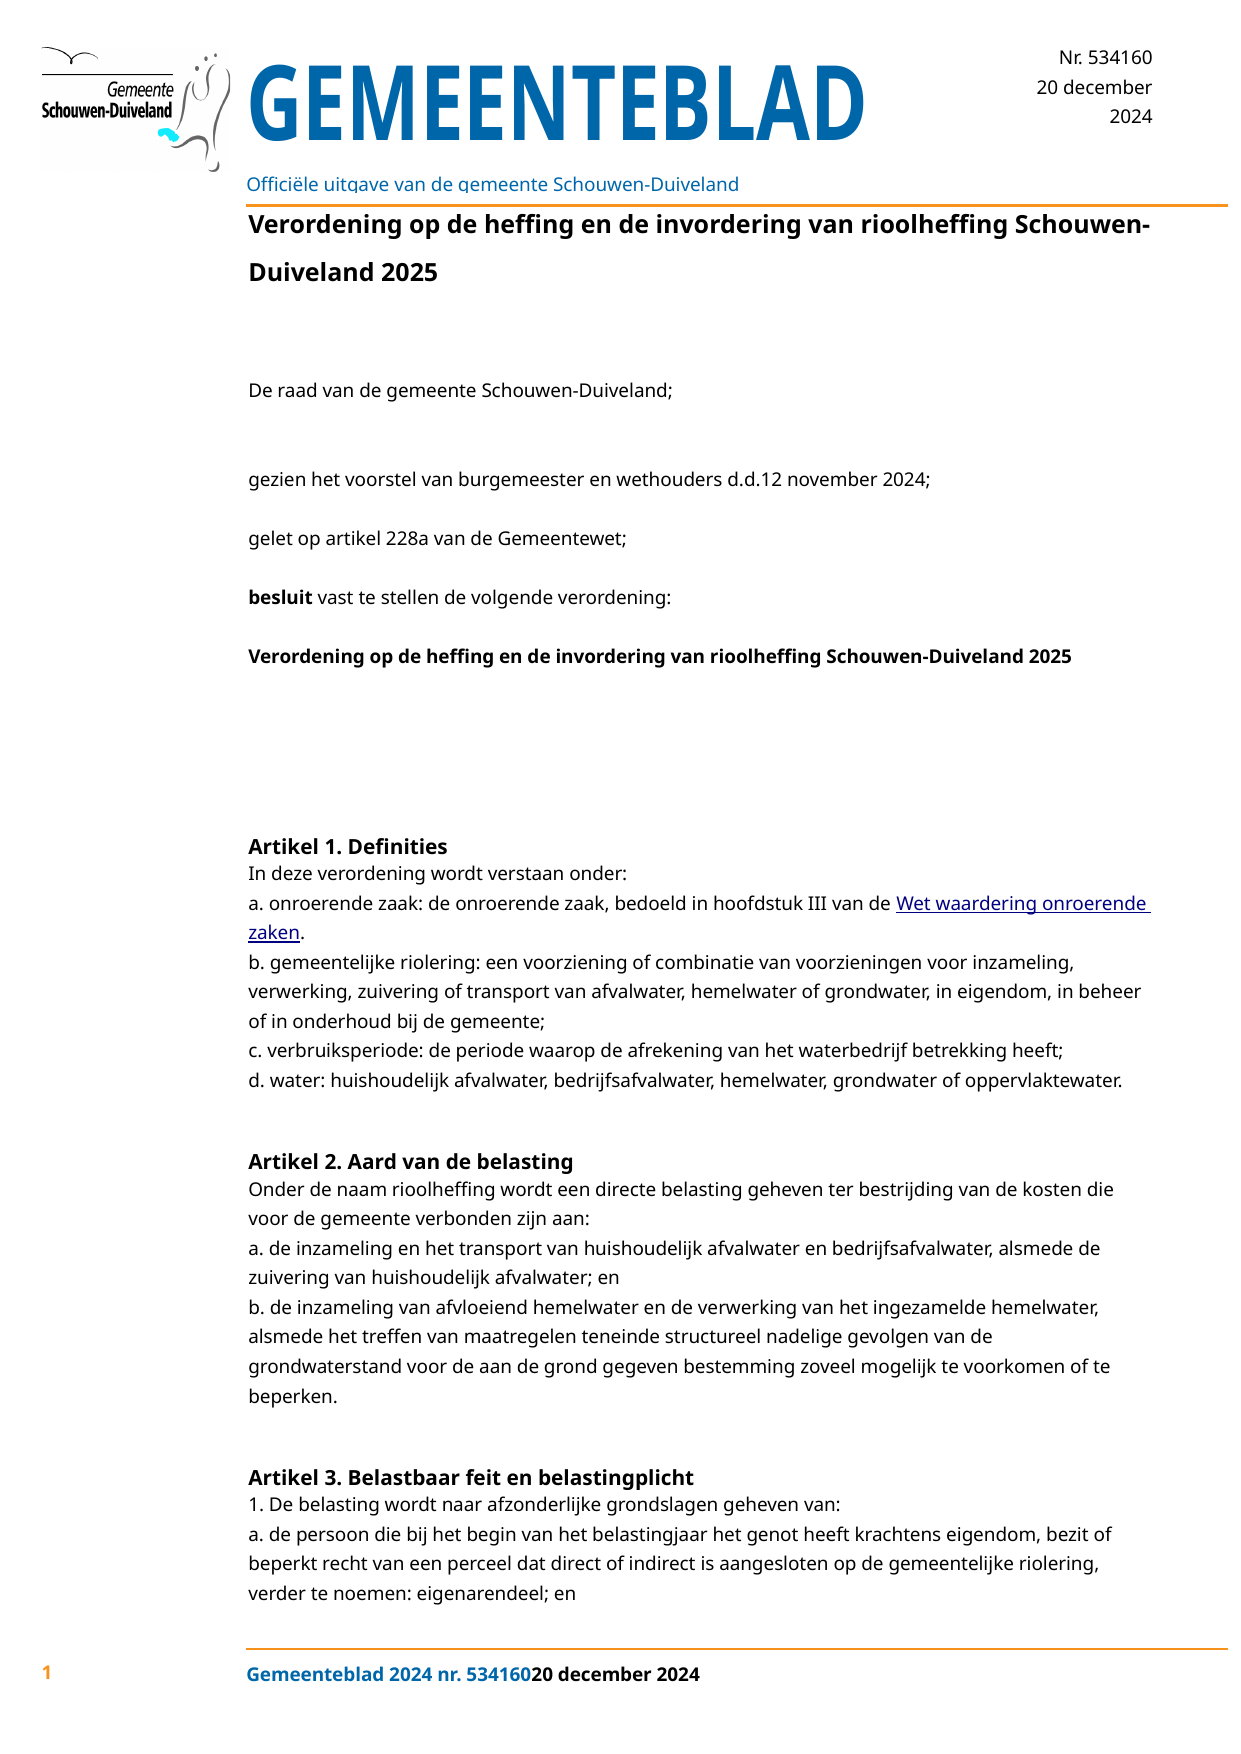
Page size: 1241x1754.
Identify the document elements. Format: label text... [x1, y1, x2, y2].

text d. water: huishoudelijk afvalwater, bedrijfsafvalwater, hemelwater, grondwater of oppervlaktewater. [248, 1067, 1152, 1093]
text gezien het voorstel van burgemeester en wethouders d.d.12 november 2024; [248, 466, 1152, 492]
text besluit vast te stellen de volgende verordening: [248, 584, 1152, 610]
text Verordening op de heffing en de invordering van rioolheffing Schouwen-Duiveland 2025 [248, 643, 1152, 669]
text a. de persoon die bij het begin van het belastingjaar het genot heeft krachtens eigendom, bezit of beperkt recht van een perceel dat direct of indirect is aangesloten op de gemeentelijke riolering, verder te noemen: eigenarendeel; en [248, 1521, 1152, 1606]
text In deze verordening wordt verstaan onder: [248, 860, 1152, 886]
text a. onroerende zaak: de onroerende zaak, bedoeld in hoofdstuk III van de Wet waardering onroerende zaken. [248, 890, 1152, 945]
text Artikel 2. Aard van de belasting [248, 1147, 1152, 1176]
text c. verbruiksperiode: de periode waarop de afrekening van het waterbedrijf betrekking heeft; [248, 1038, 1152, 1063]
text gelet op artikel 228a van de Gemeentewet; [248, 525, 1152, 551]
text Artikel 1. Definities [248, 832, 1152, 860]
text De raad van de gemeente Schouwen-Duiveland; [248, 377, 1152, 403]
text Artikel 3. Belastbaar feit en belastingplicht [248, 1463, 1152, 1491]
text b. de inzameling van afvloeiend hemelwater en de verwerking van het ingezamelde hemelwater, alsmede het treffen van maatregelen teneinde structureel nadelige gevolgen van de grondwaterstand voor de aan de grond gegeven bestemming zoveel mogelijk te voorkomen of te beperken. [248, 1294, 1152, 1408]
picture [41, 47, 231, 172]
text 1. De belasting wordt naar afzonderlijke grondslagen geheven van: [248, 1491, 1152, 1517]
text a. de inzameling en het transport van huishoudelijk afvalwater en bedrijfsafvalwater, alsmede de zuivering van huishoudelijk afvalwater; en [248, 1235, 1152, 1290]
text b. gemeentelijke riolering: een voorziening of combinatie van voorzieningen voor inzameling, verwerking, zuivering of transport van afvalwater, hemelwater of grondwater, in eigendom, in beheer of in onderhoud bij de gemeente; [248, 949, 1152, 1034]
text Onder de naam rioolheffing wordt een directe belasting geheven ter bestrijding van de kosten die voor de gemeente verbonden zijn aan: [248, 1176, 1152, 1231]
text Verordening op de heffing en de invordering van rioolheffing Schouwen-Duiveland 2025 [248, 207, 1152, 288]
